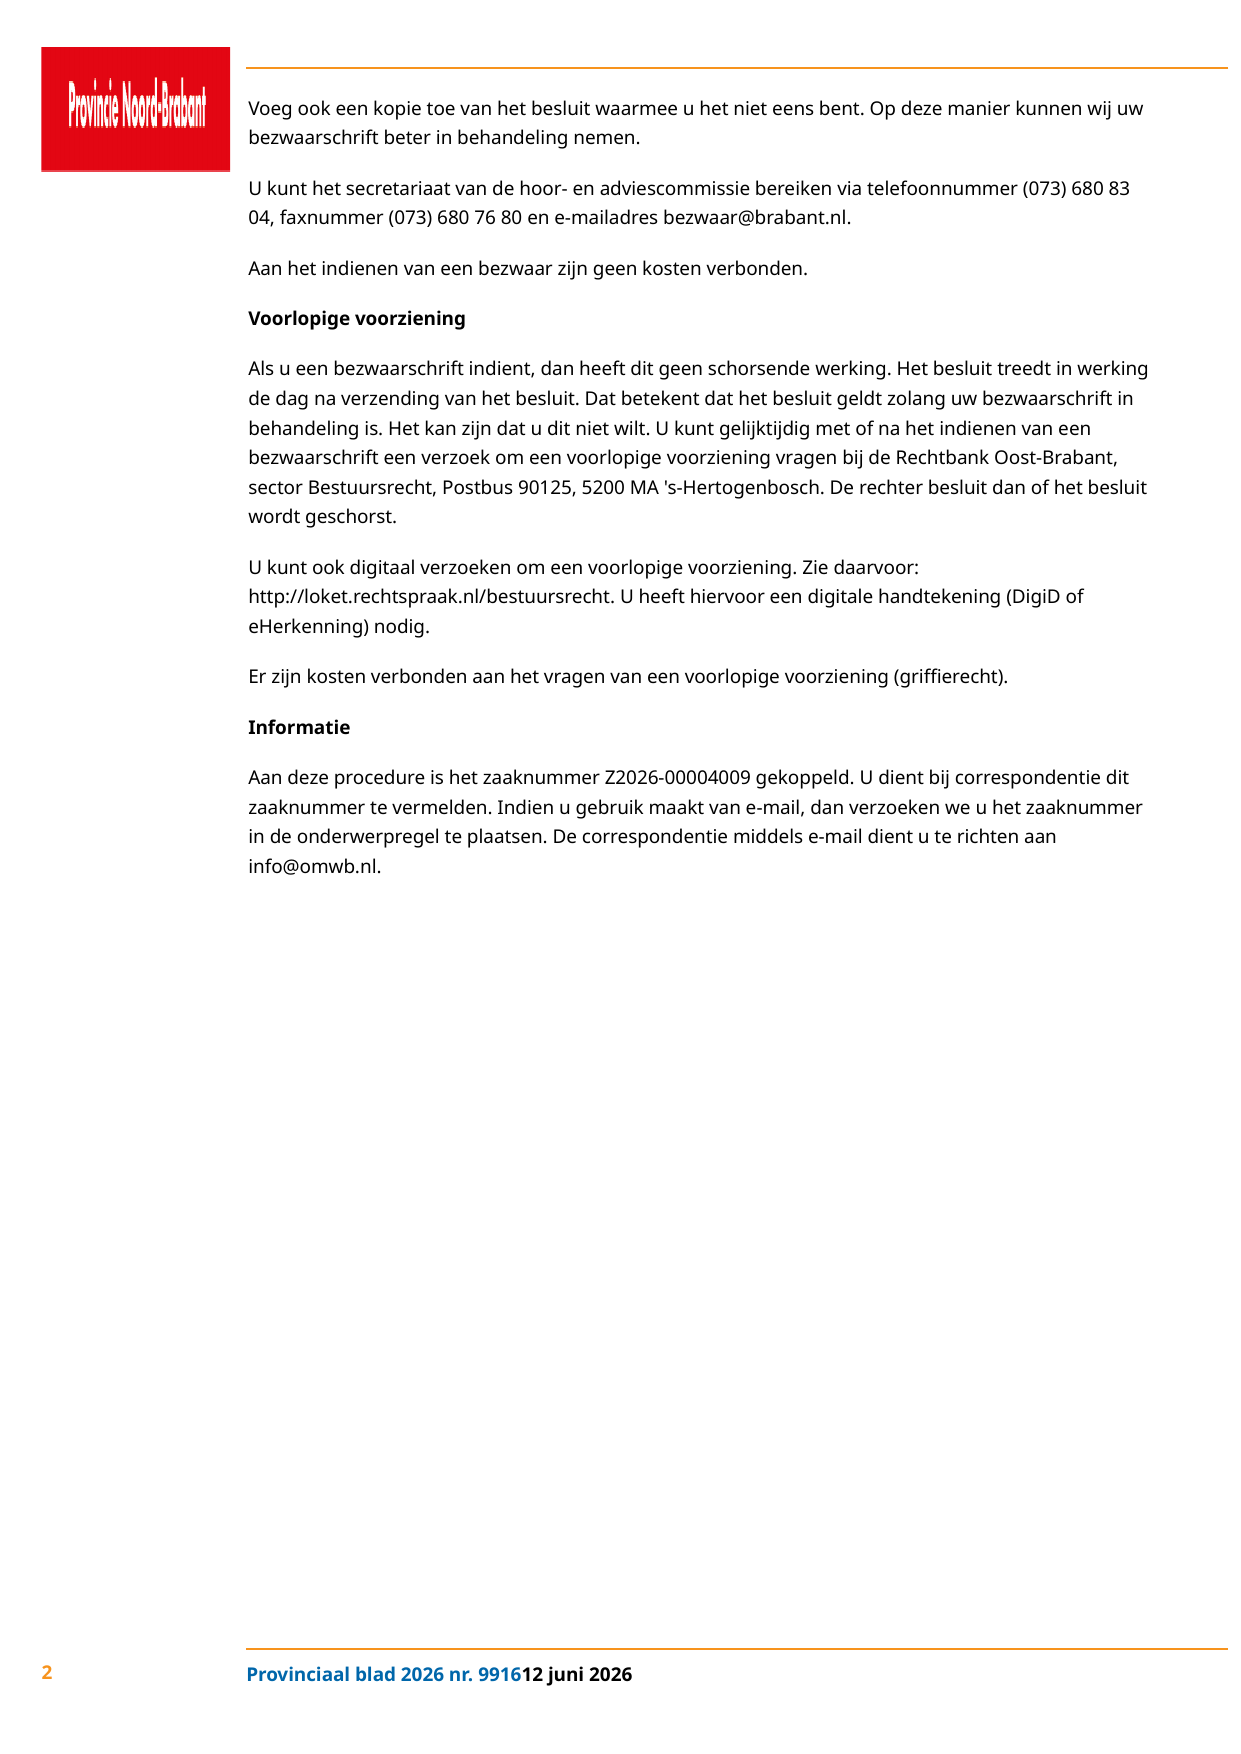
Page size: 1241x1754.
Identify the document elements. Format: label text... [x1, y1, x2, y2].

text Informatie [248, 714, 1152, 740]
text Aan deze procedure is het zaaknummer Z2026-00004009 gekoppeld. U dient bij correspondentie dit zaaknummer te vermelden. Indien u gebruik maakt van e-mail, dan verzoeken we u het zaaknummer in de onderwerpregel te plaatsen. De correspondentie middels e-mail dient u te richten aan info@omwb.nl. [248, 764, 1152, 879]
picture [41, 47, 231, 172]
text Voeg ook een kopie toe van het besluit waarmee u het niet eens bent. Op deze manier kunnen wij uw bezwaarschrift beter in behandeling nemen. [248, 95, 1152, 150]
text Er zijn kosten verbonden aan het vragen van een voorlopige voorziening (griffierecht). [248, 663, 1152, 689]
text U kunt het secretariaat van de hoor- en adviescommissie bereiken via telefoonnummer (073) 680 83 04, faxnummer (073) 680 76 80 en e-mailadres bezwaar@brabant.nl. [248, 175, 1152, 230]
text Voorlopige voorziening [248, 305, 1152, 331]
text U kunt ook digitaal verzoeken om een voorlopige voorziening. Zie daarvoor: http://loket.rechtspraak.nl/bestuursrecht. U heeft hiervoor een digitale handtekening (DigiD of eHerkenning) nodig. [248, 554, 1152, 639]
text Aan het indienen van een bezwaar zijn geen kosten verbonden. [248, 255, 1152, 281]
text Als u een bezwaarschrift indient, dan heeft dit geen schorsende werking. Het besluit treedt in werking de dag na verzending van het besluit. Dat betekent dat het besluit geldt zolang uw bezwaarschrift in behandeling is. Het kan zijn dat u dit niet wilt. U kunt gelijktijdig met of na het indienen van een bezwaarschrift een verzoek om een voorlopige voorziening vragen bij de Rechtbank Oost-Brabant, sector Bestuursrecht, Postbus 90125, 5200 MA 's‑Hertogenbosch. De rechter besluit dan of het besluit wordt geschorst. [248, 356, 1152, 529]
